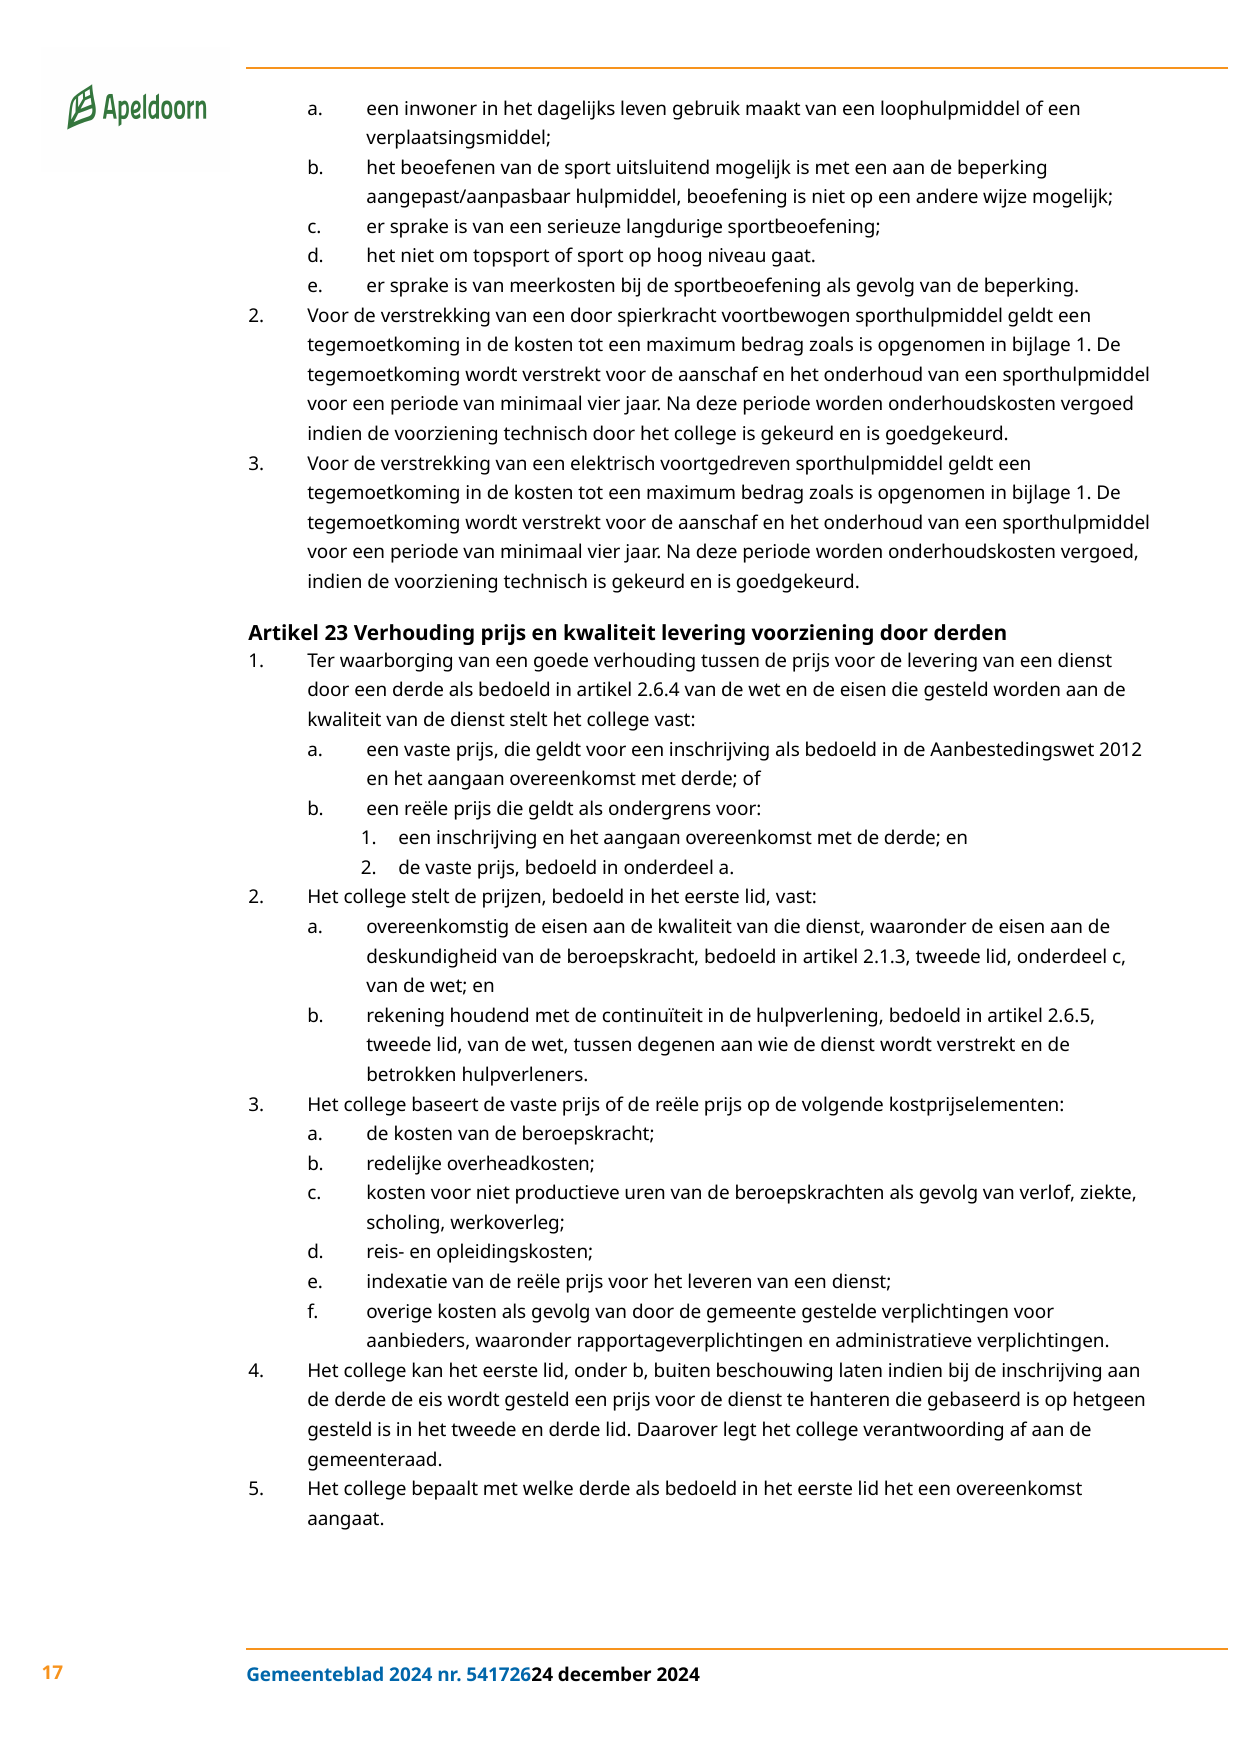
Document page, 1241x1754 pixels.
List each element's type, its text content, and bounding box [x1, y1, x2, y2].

list een vaste prijs, die geldt voor een inschrijving als bedoeld in de Aanbestedingswet 2012 en het aangaan overeenkomst met derde; of [307, 736, 1152, 791]
list Het college kan het eerste lid, onder b, buiten beschouwing laten indien bij de inschrijving aan de derde de eis wordt gesteld een prijs voor de dienst te hanteren die gebaseerd is op hetgeen gesteld is in het tweede en derde lid. Daarover legt het college verantwoording af aan de gemeenteraad. [248, 1357, 1152, 1471]
list kosten voor niet productieve uren van de beroepskrachten als gevolg van verlof, ziekte, scholing, werkoverleg; [307, 1179, 1152, 1235]
list de kosten van de beroepskracht; [307, 1120, 1152, 1146]
list Het college baseert de vaste prijs of de reële prijs op de volgende kostprijselementen: [248, 1091, 1152, 1116]
list redelijke overheadkosten; [307, 1150, 1152, 1176]
text Artikel 23 Verhouding prijs en kwaliteit levering voorziening door derden [248, 618, 1152, 647]
list een reële prijs die geldt als ondergrens voor: [307, 795, 1152, 821]
list rekening houdend met de continuïteit in de hulpverlening, bedoeld in artikel 2.6.5, tweede lid, van de wet, tussen degenen aan wie de dienst wordt verstrekt en de betrokken hulpverleners. [307, 1002, 1152, 1087]
list het beoefenen van de sport uitsluitend mogelijk is met een aan de beperking aangepast/aanpasbaar hulpmiddel, beoefening is niet op een andere wijze mogelijk; [307, 154, 1152, 209]
list indexatie van de reële prijs voor het leveren van een dienst; [307, 1268, 1152, 1294]
list reis- en opleidingskosten; [307, 1239, 1152, 1264]
picture [41, 47, 231, 172]
list overige kosten als gevolg van door de gemeente gestelde verplichtingen voor aanbieders, waaronder rapportageverplichtingen en administratieve verplichtingen. [307, 1298, 1152, 1353]
list er sprake is van een serieuze langdurige sportbeoefening; [307, 213, 1152, 239]
list overeenkomstig de eisen aan de kwaliteit van die dienst, waaronder de eisen aan de deskundigheid van de beroepskracht, bedoeld in artikel 2.1.3, tweede lid, onderdeel c, van de wet; en [307, 913, 1152, 998]
list Ter waarborging van een goede verhouding tussen de prijs voor de levering van een dienst door een derde als bedoeld in artikel 2.6.4 van de wet en de eisen die gesteld worden aan de kwaliteit van de dienst stelt het college vast: [248, 647, 1152, 732]
list er sprake is van meerkosten bij de sportbeoefening als gevolg van de beperking. [307, 272, 1152, 298]
list Voor de verstrekking van een elektrisch voortgedreven sporthulpmiddel geldt een tegemoetkoming in de kosten tot een maximum bedrag zoals is opgenomen in bijlage 1. De tegemoetkoming wordt verstrekt voor de aanschaf en het onderhoud van een sporthulpmiddel voor een periode van minimaal vier jaar. Na deze periode worden onderhoudskosten vergoed, indien de voorziening technisch is gekeurd en is goedgekeurd. [248, 450, 1152, 594]
list het niet om topsport of sport op hoog niveau gaat. [307, 243, 1152, 268]
list Het college stelt de prijzen, bedoeld in het eerste lid, vast: [248, 884, 1152, 909]
list Het college bepaalt met welke derde als bedoeld in het eerste lid het een overeenkomst aangaat. [248, 1475, 1152, 1531]
list de vaste prijs, bedoeld in onderdeel a. [361, 854, 1152, 880]
list een inwoner in het dagelijks leven gebruik maakt van een loophulpmiddel of een verplaatsingsmiddel; [307, 95, 1152, 150]
list een inschrijving en het aangaan overeenkomst met de derde; en [361, 824, 1152, 850]
list Voor de verstrekking van een door spierkracht voortbewogen sporthulpmiddel geldt een tegemoetkoming in de kosten tot een maximum bedrag zoals is opgenomen in bijlage 1. De tegemoetkoming wordt verstrekt voor de aanschaf en het onderhoud van een sporthulpmiddel voor een periode van minimaal vier jaar. Na deze periode worden onderhoudskosten vergoed indien de voorziening technisch door het college is gekeurd en is goedgekeurd. [248, 302, 1152, 446]
